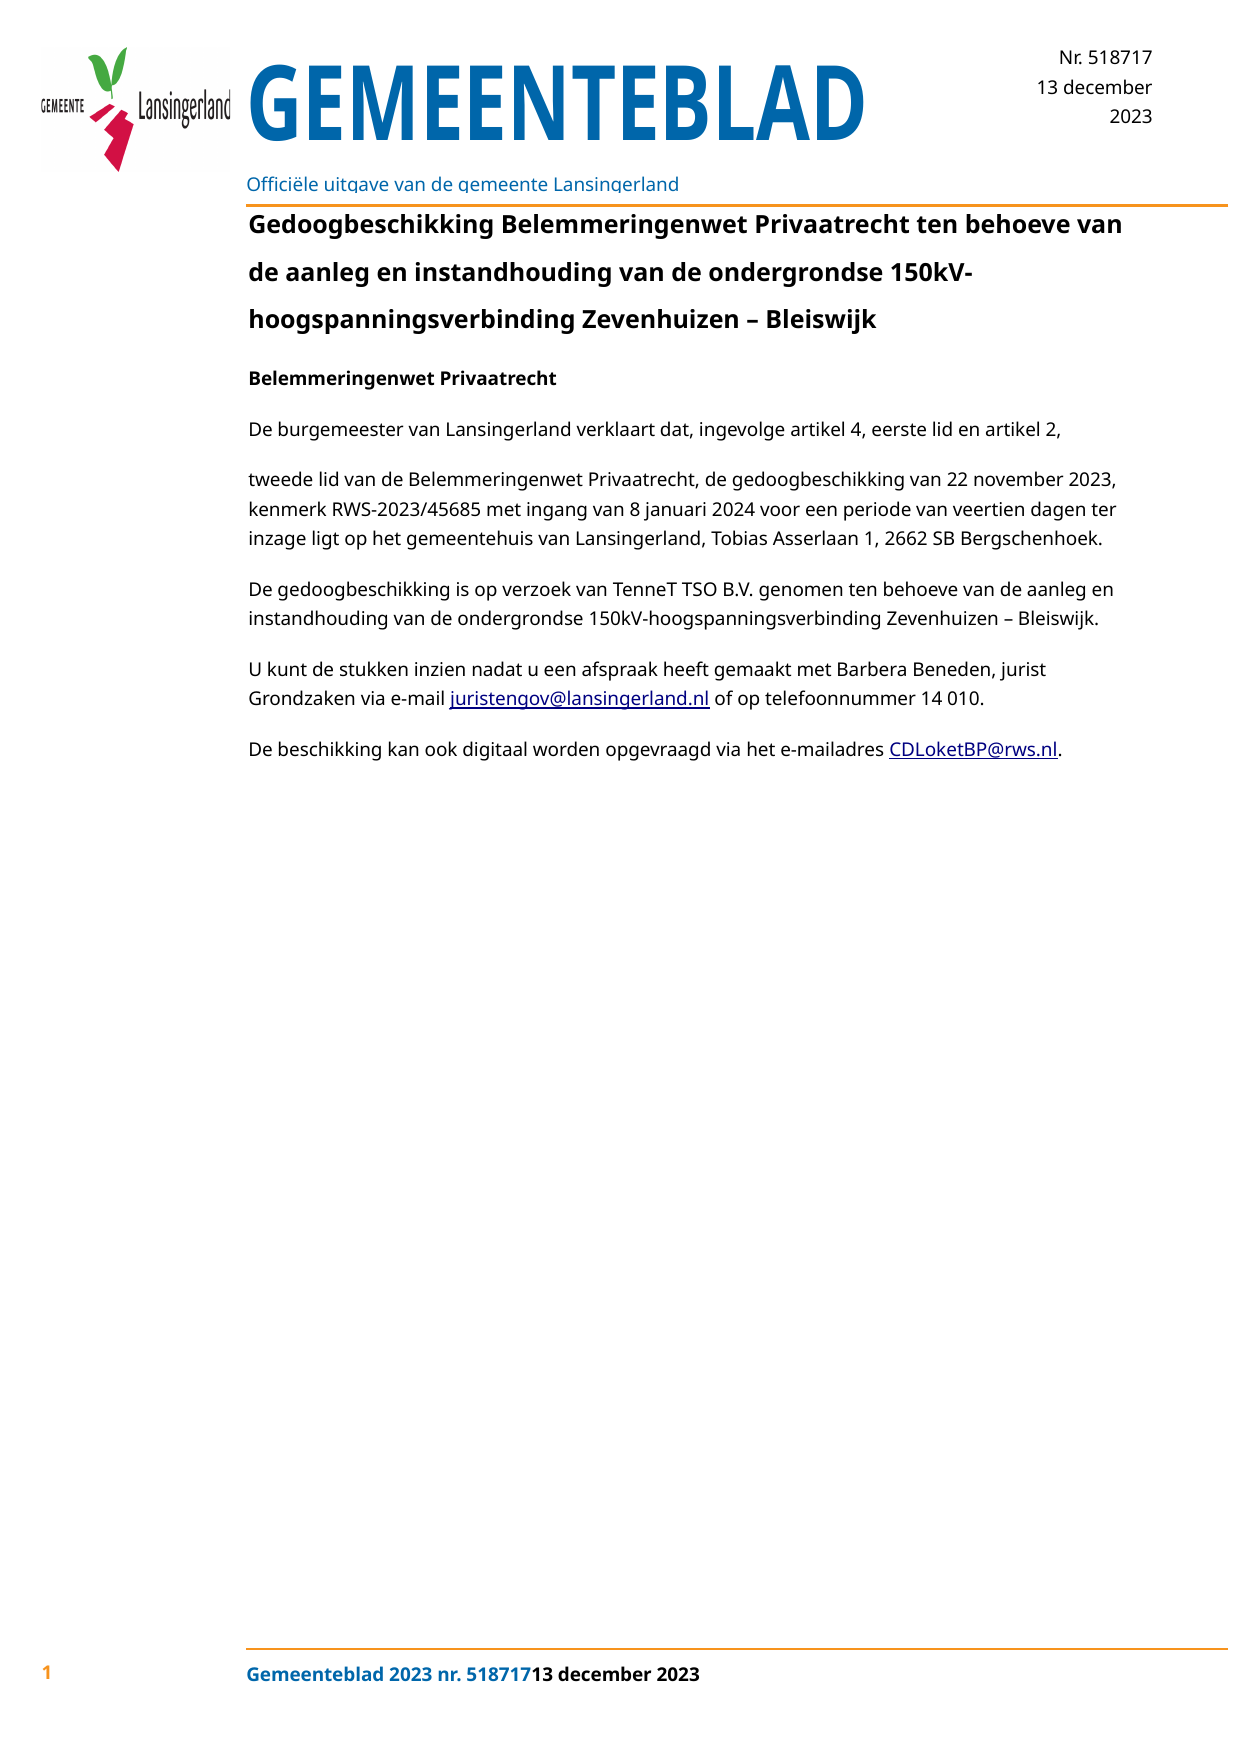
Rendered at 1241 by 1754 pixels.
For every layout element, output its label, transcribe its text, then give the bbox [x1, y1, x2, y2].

text tweede lid van de Belemmeringenwet Privaatrecht, de gedoogbeschikking van 22 november 2023, kenmerk RWS-2023/45685 met ingang van 8 januari 2024 voor een periode van veertien dagen ter inzage ligt op het gemeentehuis van Lansingerland, Tobias Asserlaan 1, 2662 SB Bergschenhoek. [248, 466, 1152, 551]
text De beschikking kan ook digitaal worden opgevraagd via het e-mailadres CDLoketBP@rws.nl. [248, 736, 1152, 762]
text Gedoogbeschikking Belemmeringenwet Privaatrecht ten behoeve van de aanleg en instandhouding van de ondergrondse 150kV-hoogspanningsverbinding Zevenhuizen – Bleiswijk [248, 207, 1152, 336]
text De burgemeester van Lansingerland verklaart dat, ingevolge artikel 4, eerste lid en artikel 2, [248, 416, 1152, 442]
text De gedoogbeschikking is op verzoek van TenneT TSO B.V. genomen ten behoeve van de aanleg en instandhouding van de ondergrondse 150kV-hoogspanningsverbinding Zevenhuizen – Bleiswijk. [248, 576, 1152, 631]
text Belemmeringenwet Privaatrecht [248, 366, 1152, 391]
text U kunt de stukken inzien nadat u een afspraak heeft gemaakt met Barbera Beneden, jurist Grondzaken via e-mail juristengov@lansingerland.nl of op telefoonnummer 14 010. [248, 656, 1152, 711]
picture [41, 47, 231, 172]
